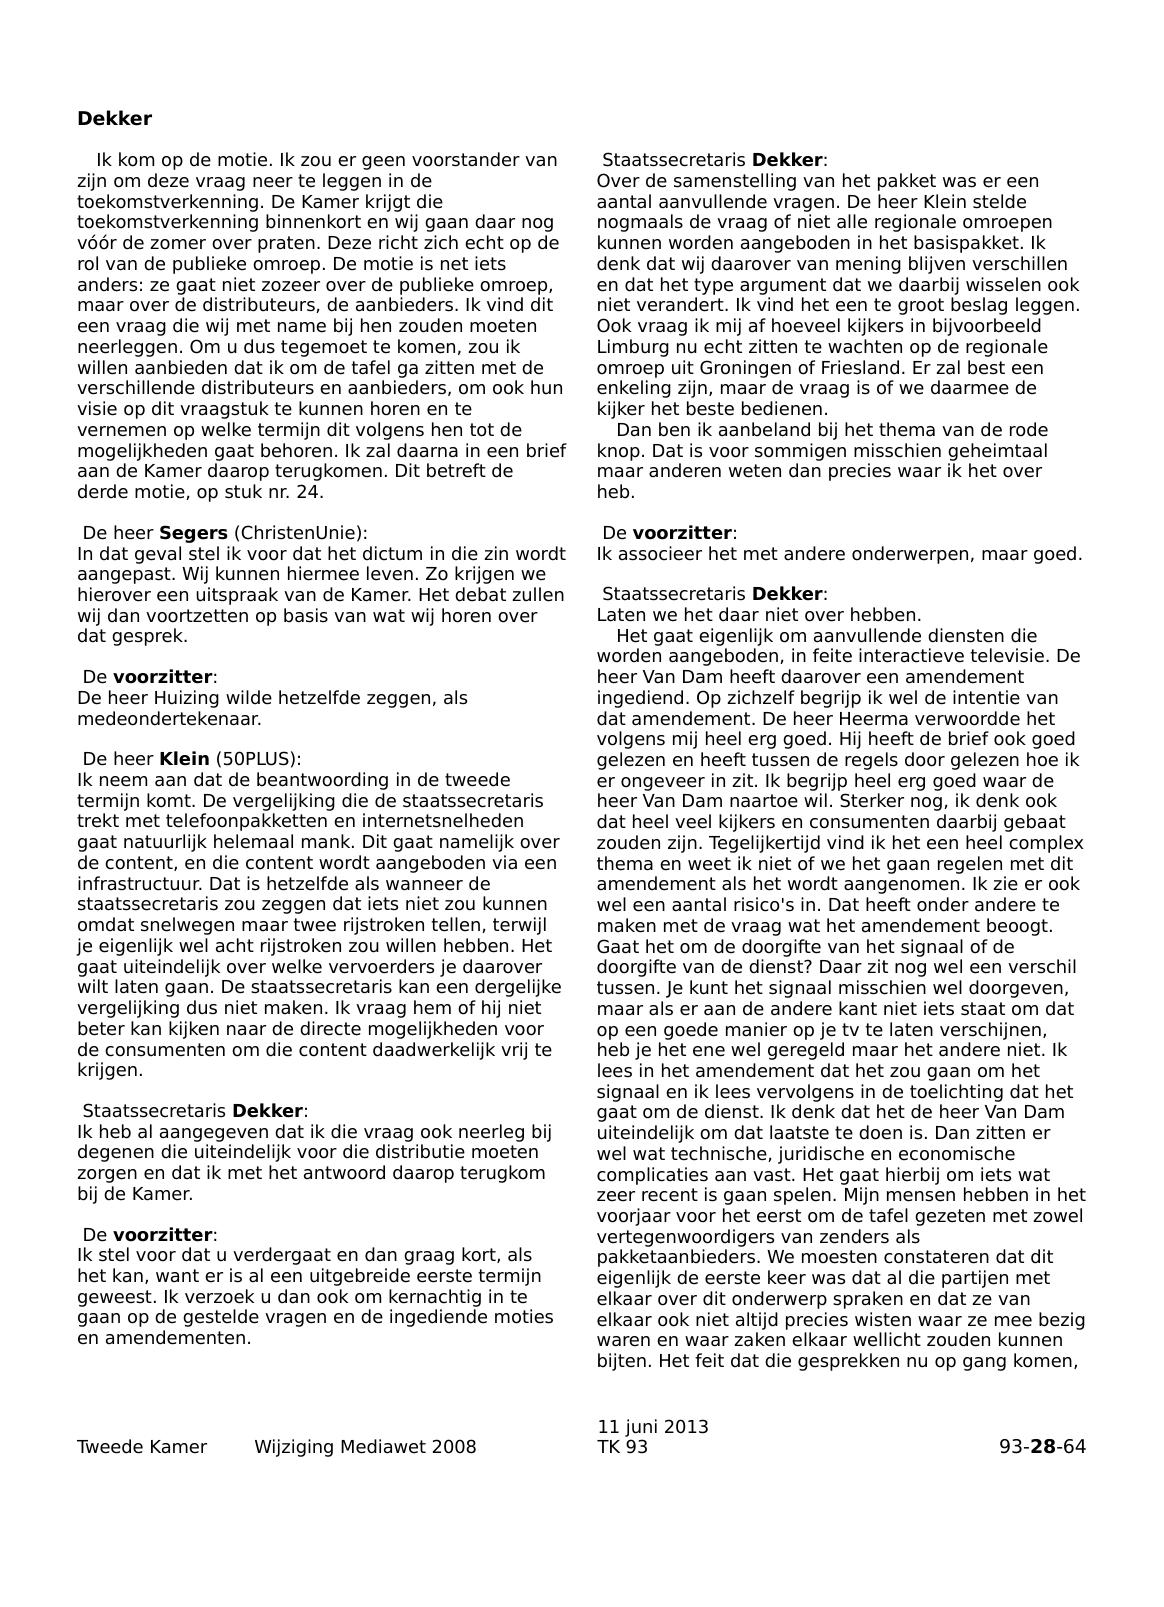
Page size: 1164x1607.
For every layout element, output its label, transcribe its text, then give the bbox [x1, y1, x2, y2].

text Staatssecretaris Dekker: [596, 150, 1087, 171]
text Ik heb al aangegeven dat ik die vraag ook neerleg bij degenen die uiteindelijk voor die distributie moeten zorgen en dat ik met het antwoord daarop terugkom bij de Kamer. [77, 1122, 567, 1204]
text Over de samenstelling van het pakket was er een aantal aanvullende vragen. De heer Klein stelde nogmaals de vraag of niet alle regionale omroepen kunnen worden aangeboden in het basispakket. Ik denk dat wij daarover van mening blijven verschillen en dat het type argument dat we daarbij wisselen ook niet verandert. Ik vind het een te groot beslag leggen. Ook vraag ik mij af hoeveel kijkers in bijvoorbeeld Limburg nu echt zitten te wachten op de regionale omroep uit Groningen of Friesland. Er zal best een enkeling zijn, maar de vraag is of we daarmee de kijker het beste bedienen. [596, 171, 1087, 420]
text De voorzitter: [77, 1224, 567, 1245]
text De heer Segers (ChristenUnie): [77, 523, 567, 543]
text Staatssecretaris Dekker: [596, 584, 1087, 605]
text Staatssecretaris Dekker: [77, 1101, 567, 1122]
text Laten we het daar niet over hebben. [596, 605, 1087, 626]
text Ik associeer het met andere onderwerpen, maar goed. [596, 543, 1087, 564]
text De heer Klein (50PLUS): [77, 749, 567, 770]
text Het gaat eigenlijk om aanvullende diensten die worden aangeboden, in feite interactieve televisie. De heer Van Dam heeft daarover een amendement ingediend. Op zichzelf begrijp ik wel de intentie van dat amendement. De heer Heerma verwoordde het volgens mij heel erg goed. Hij heeft de brief ook goed gelezen en heeft tussen de regels door gelezen hoe ik er ongeveer in zit. Ik begrijp heel erg goed waar de heer Van Dam naartoe wil. Sterker nog, ik denk ook dat heel veel kijkers en consumenten daarbij gebaat zouden zijn. Tegelijkertijd vind ik het een heel complex thema en weet ik niet of we het gaan regelen met dit amendement als het wordt aangenomen. Ik zie er ook wel een aantal risico's in. Dat heeft onder andere te maken met de vraag wat het amendement beoogt. Gaat het om de doorgifte van het signaal of de doorgifte van de dienst? Daar zit nog wel een verschil tussen. Je kunt het signaal misschien wel doorgeven, maar als er aan de andere kant niet iets staat om dat op een goede manier op je tv te laten verschijnen, heb je het ene wel geregeld maar het andere niet. Ik lees in het amendement dat het zou gaan om het signaal en ik lees vervolgens in de toelichting dat het gaat om de dienst. Ik denk dat het de heer Van Dam uiteindelijk om dat laatste te doen is. Dan zitten er wel wat technische, juridische en economische complicaties aan vast. Het gaat hierbij om iets wat zeer recent is gaan spelen. Mijn mensen hebben in het voorjaar voor het eerst om de tafel gezeten met zowel vertegenwoordigers van zenders als pakketaanbieders. We moesten constateren dat dit eigenlijk de eerste keer was dat al die partijen met elkaar over dit onderwerp spraken en dat ze van elkaar ook niet altijd precies wisten waar ze mee bezig waren en waar zaken elkaar wellicht zouden kunnen bijten. Het feit dat die gesprekken nu op gang komen, [596, 626, 1087, 1372]
text Dan ben ik aanbeland bij het thema van de rode knop. Dat is voor sommigen misschien geheimtaal maar anderen weten dan precies waar ik het over heb. [596, 420, 1087, 503]
text De voorzitter: [596, 523, 1087, 543]
text Ik stel voor dat u verdergaat en dan graag kort, als het kan, want er is al een uitgebreide eerste termijn geweest. Ik verzoek u dan ook om kernachtig in te gaan op de gestelde vragen en de ingediende moties en amendementen. [77, 1245, 567, 1349]
text Ik kom op de motie. Ik zou er geen voorstander van zijn om deze vraag neer te leggen in de toekomstverkenning. De Kamer krijgt die toekomstverkenning binnenkort en wij gaan daar nog vóór de zomer over praten. Deze richt zich echt op de rol van de publieke omroep. De motie is net iets anders: ze gaat niet zozeer over de publieke omroep, maar over de distributeurs, de aanbieders. Ik vind dit een vraag die wij met name bij hen zouden moeten neerleggen. Om u dus tegemoet te komen, zou ik willen aanbieden dat ik om de tafel ga zitten met de verschillende distributeurs en aanbieders, om ook hun visie op dit vraagstuk te kunnen horen en te vernemen op welke termijn dit volgens hen tot de mogelijkheden gaat behoren. Ik zal daarna in een brief aan de Kamer daarop terugkomen. Dit betreft de derde motie, op stuk nr. 24. [77, 150, 567, 503]
text In dat geval stel ik voor dat het dictum in die zin wordt aangepast. Wij kunnen hiermee leven. Zo krijgen we hierover een uitspraak van de Kamer. Het debat zullen wij dan voortzetten op basis van wat wij horen over dat gesprek. [77, 543, 567, 647]
text Ik neem aan dat de beantwoording in de tweede termijn komt. De vergelijking die de staatssecretaris trekt met telefoonpakketten en internetsnelheden gaat natuurlijk helemaal mank. Dit gaat namelijk over de content, en die content wordt aangeboden via een infrastructuur. Dat is hetzelfde als wanneer de staatssecretaris zou zeggen dat iets niet zou kunnen omdat snelwegen maar twee rijstroken tellen, terwijl je eigenlijk wel acht rijstroken zou willen hebben. Het gaat uiteindelijk over welke vervoerders je daarover wilt laten gaan. De staatssecretaris kan een dergelijke vergelijking dus niet maken. Ik vraag hem of hij niet beter kan kijken naar de directe mogelijkheden voor de consumenten om die content daadwerkelijk vrij te krijgen. [77, 770, 567, 1081]
text De heer Huizing wilde hetzelfde zeggen, als medeondertekenaar. [77, 688, 567, 729]
text De voorzitter: [77, 667, 567, 688]
